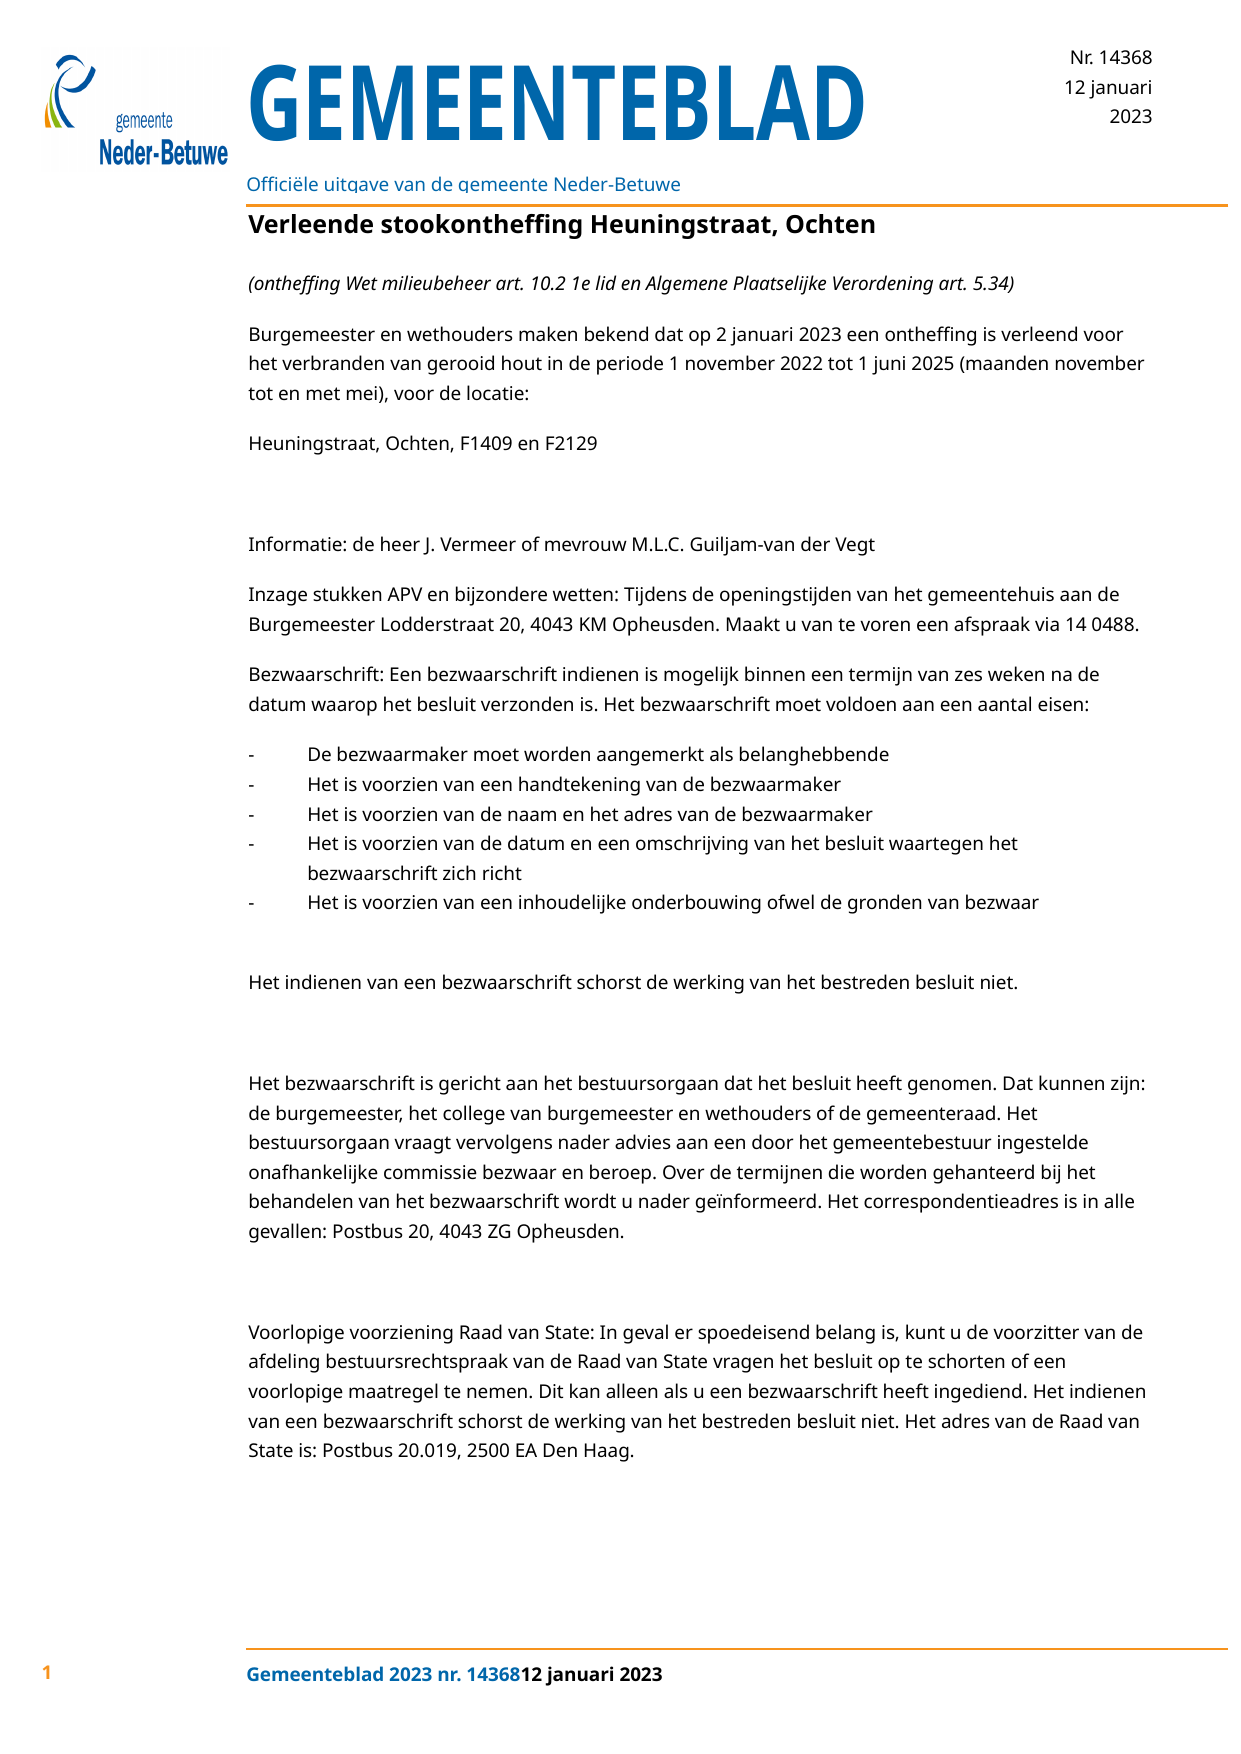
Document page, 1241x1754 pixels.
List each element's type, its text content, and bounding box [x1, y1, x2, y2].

text Het bezwaarschrift is gericht aan het bestuursorgaan dat het besluit heeft genomen. Dat kunnen zijn: de burgemeester, het college van burgemeester en wethouders of de gemeenteraad. Het bestuursorgaan vraagt vervolgens nader advies aan een door het gemeentebestuur ingestelde onafhankelijke commissie bezwaar en beroep. Over de termijnen die worden gehanteerd bij het behandelen van het bezwaarschrift wordt u nader geïnformeerd. Het correspondentieadres is in alle gevallen: Postbus 20, 4043 ZG Opheusden. [248, 1070, 1152, 1244]
list De bezwaarmaker moet worden aangemerkt als belanghebbende [248, 742, 1152, 767]
text Verleende stookontheffing Heuningstraat, Ochten [248, 207, 1152, 241]
text Heuningstraat, Ochten, F1409 en F2129 [248, 430, 1152, 456]
text (ontheffing Wet milieubeheer art. 10.2 1e lid en Algemene Plaatselijke Verordening art. 5.34) [248, 270, 1152, 296]
list Het is voorzien van een inhoudelijke onderbouwing ofwel de gronden van bezwaar [248, 889, 1152, 915]
list Het is voorzien van de naam en het adres van de bezwaarmaker [248, 801, 1152, 826]
text Informatie: de heer J. Vermeer of mevrouw M.L.C. Guiljam-van der Vegt [248, 531, 1152, 557]
text Bezwaarschrift: Een bezwaarschrift indienen is mogelijk binnen een termijn van zes weken na de datum waarop het besluit verzonden is. Het bezwaarschrift moet voldoen aan een aantal eisen: [248, 662, 1152, 717]
text Burgemeester en wethouders maken bekend dat op 2 januari 2023 een ontheffing is verleend voor het verbranden van gerooid hout in de periode 1 november 2022 tot 1 juni 2025 (maanden november tot en met mei), voor de locatie: [248, 321, 1152, 406]
text Het indienen van een bezwaarschrift schorst de werking van het bestreden besluit niet. [248, 969, 1152, 995]
text Voorlopige voorziening Raad van State: In geval er spoedeisend belang is, kunt u de voorzitter van de afdeling bestuursrechtspraak van de Raad van State vragen het besluit op te schorten of een voorlopige maatregel te nemen. Dit kan alleen als u een bezwaarschrift heeft ingediend. Het indienen van een bezwaarschrift schorst de werking van het bestreden besluit niet. Het adres van de Raad van State is: Postbus 20.019, 2500 EA Den Haag. [248, 1319, 1152, 1463]
picture [41, 47, 231, 172]
list Het is voorzien van de datum en een omschrijving van het besluit waartegen het bezwaarschrift zich richt [248, 830, 1152, 886]
text Inzage stukken APV en bijzondere wetten: Tijdens de openingstijden van het gemeentehuis aan de Burgemeester Lodderstraat 20, 4043 KM Opheusden. Maakt u van te voren een afspraak via 14 0488. [248, 582, 1152, 637]
list Het is voorzien van een handtekening van de bezwaarmaker [248, 771, 1152, 797]
